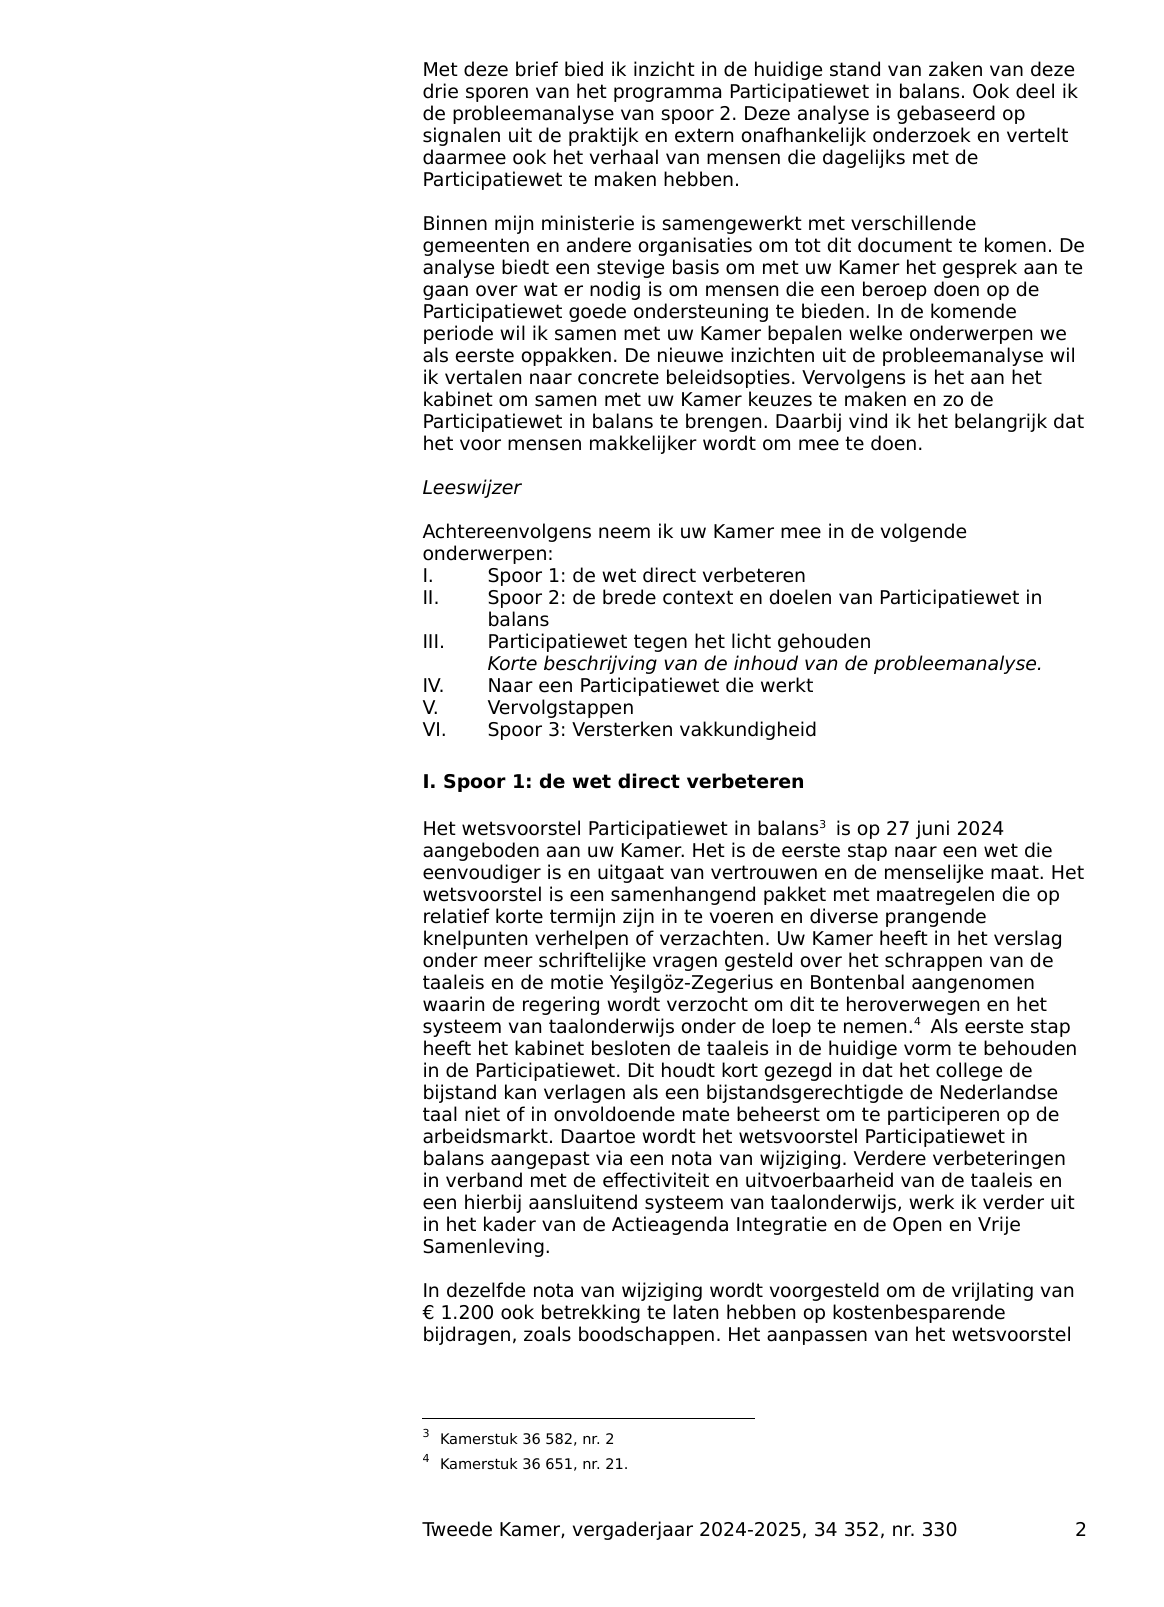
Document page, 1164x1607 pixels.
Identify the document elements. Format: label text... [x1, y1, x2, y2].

text V. Vervolgstappen [422, 697, 1087, 719]
text Het wetsvoorstel Participatiewet in balans is op 27 juni 2024 aangeboden aan uw Kamer. Het is de eerste stap naar een wet die eenvoudiger is en uitgaat van vertrouwen en de menselijke maat. Het wetsvoorstel is een samenhangend pakket met maatregelen die op relatief korte termijn zijn in te voeren en diverse prangende knelpunten verhelpen of verzachten. Uw Kamer heeft in het verslag onder meer schriftelijke vragen gesteld over het schrappen van de taaleis en de motie Yeşilgöz-Zegerius en Bontenbal aangenomen waarin de regering wordt verzocht om dit te heroverwegen en het systeem van taalonderwijs onder de loep te nemen. Als eerste stap heeft het kabinet besloten de taaleis in de huidige vorm te behouden in de Participatiewet. Dit houdt kort gezegd in dat het college de bijstand kan verlagen als een bijstandsgerechtigde de Nederlandse taal niet of in onvoldoende mate beheerst om te participeren op de arbeidsmarkt. Daartoe wordt het wetsvoorstel Participatiewet in balans aangepast via een nota van wijziging. Verdere verbeteringen in verband met de effectiviteit en uitvoerbaarheid van de taaleis en een hierbij aansluitend systeem van taalonderwijs, werk ik verder uit in het kader van de Actieagenda Integratie en de Open en Vrije Samenleving. [422, 818, 1087, 1258]
subtitle Leeswijzer [422, 477, 1087, 499]
text IV. Naar een Participatiewet die werkt [422, 675, 1087, 697]
text I. Spoor 1: de wet direct verbeteren [422, 565, 1087, 587]
text III. Participatiewet tegen het licht gehouden [422, 631, 1087, 653]
subtitle I. Spoor 1: de wet direct verbeteren [422, 771, 1087, 793]
text Met deze brief bied ik inzicht in de huidige stand van zaken van deze drie sporen van het programma Participatiewet in balans. Ook deel ik de probleemanalyse van spoor 2. Deze analyse is gebaseerd op signalen uit de praktijk en extern onafhankelijk onderzoek en vertelt daarmee ook het verhaal van mensen die dagelijks met de Participatiewet te maken hebben. [422, 59, 1087, 191]
text Korte beschrijving van de inhoud van de probleemanalyse. [487, 653, 1087, 675]
text Kamerstuk 36 651, nr. 21. [422, 1452, 1087, 1474]
text In dezelfde nota van wijziging wordt voorgesteld om de vrijlating van € 1.200 ook betrekking te laten hebben op kostenbesparende bijdragen, zoals boodschappen. Het aanpassen van het wetsvoorstel [422, 1280, 1087, 1346]
text Achtereenvolgens neem ik uw Kamer mee in de volgende onderwerpen: [422, 521, 1087, 565]
text VI. Spoor 3: Versterken vakkundigheid [422, 719, 1087, 741]
text II. Spoor 2: de brede context en doelen van Participatiewet in balans [422, 587, 1087, 631]
text Binnen mijn ministerie is samengewerkt met verschillende gemeenten en andere organisaties om tot dit document te komen. De analyse biedt een stevige basis om met uw Kamer het gesprek aan te gaan over wat er nodig is om mensen die een beroep doen op de Participatiewet goede ondersteuning te bieden. In de komende periode wil ik samen met uw Kamer bepalen welke onderwerpen we als eerste oppakken. De nieuwe inzichten uit de probleemanalyse wil ik vertalen naar concrete beleidsopties. Vervolgens is het aan het kabinet om samen met uw Kamer keuzes te maken en zo de Participatiewet in balans te brengen. Daarbij vind ik het belangrijk dat het voor mensen makkelijker wordt om mee te doen. [422, 213, 1087, 455]
text Kamerstuk 36 582, nr. 2 [422, 1427, 1087, 1449]
